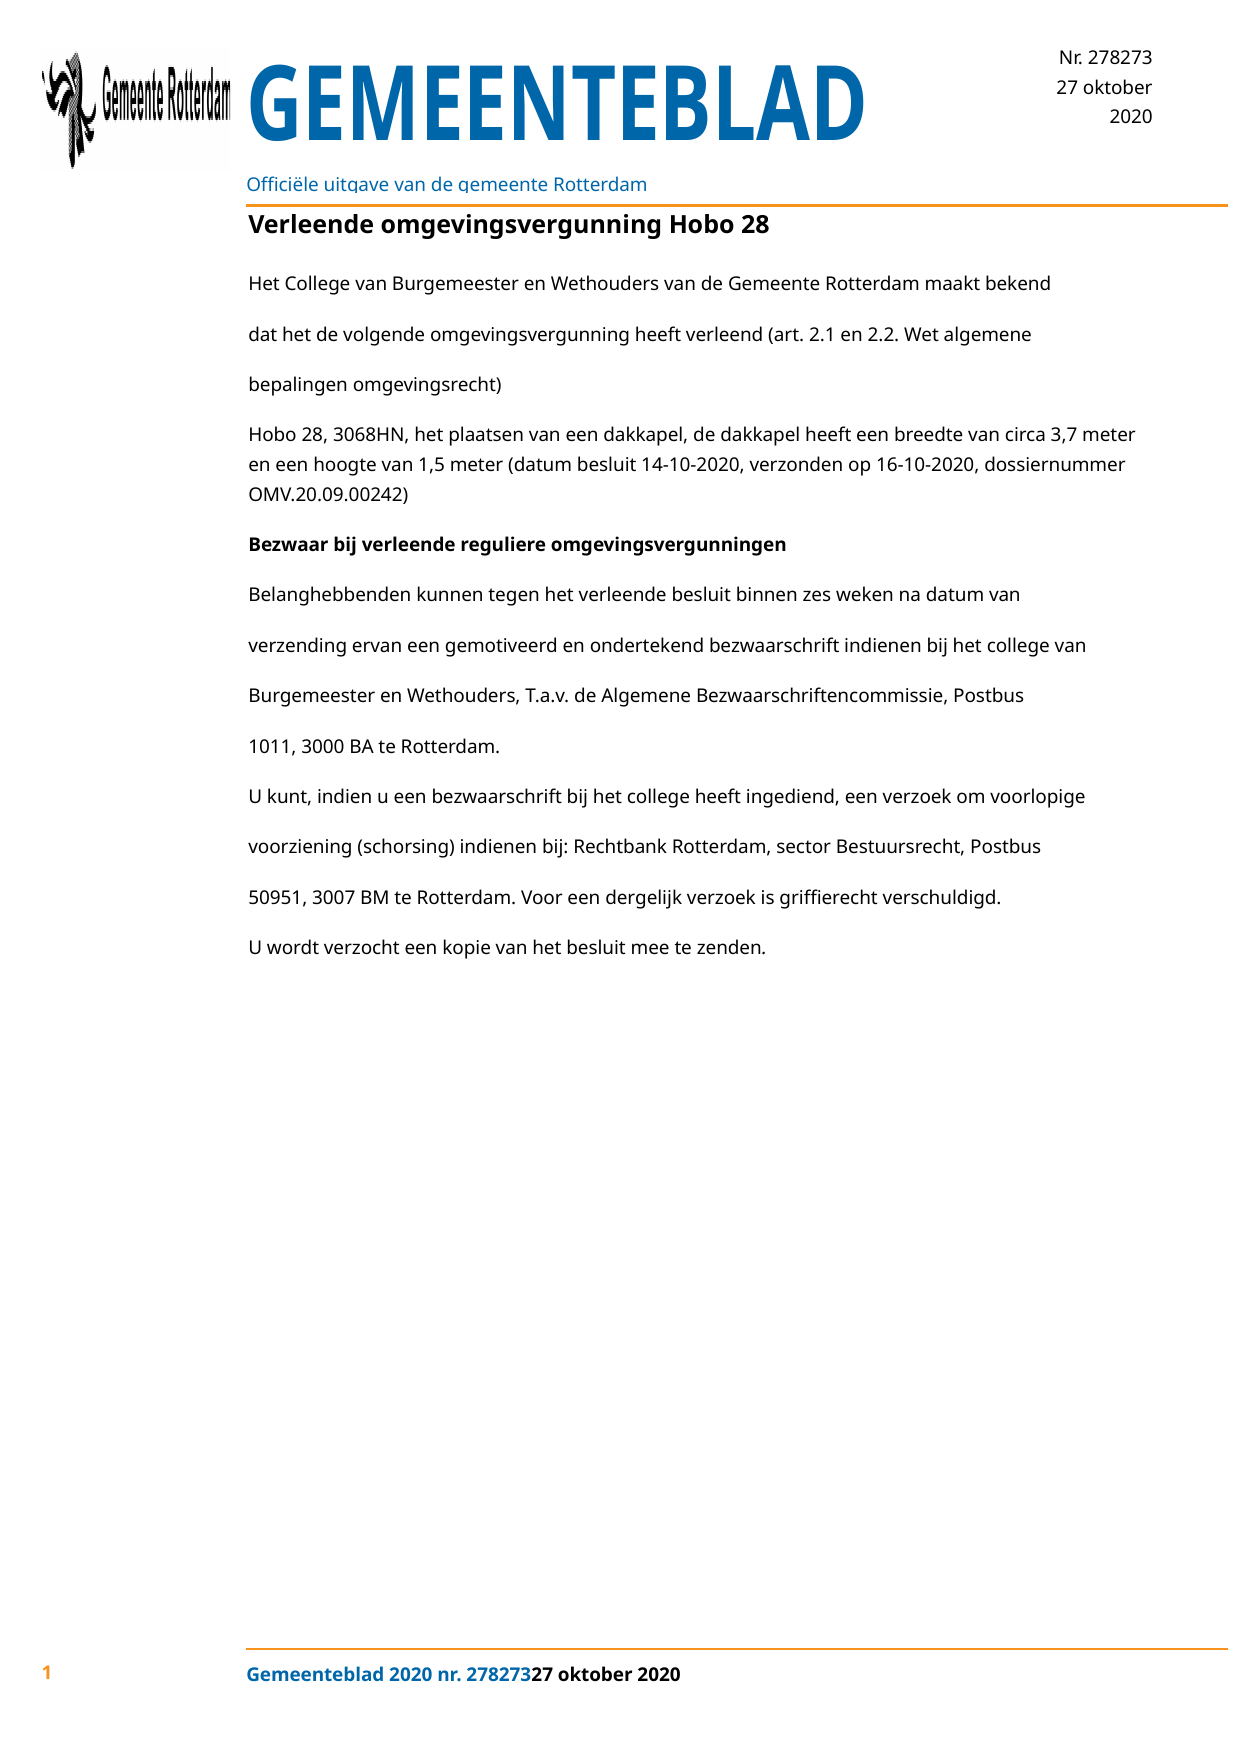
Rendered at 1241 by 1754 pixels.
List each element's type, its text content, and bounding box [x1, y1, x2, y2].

text 1011, 3000 BA te Rotterdam. [248, 733, 1152, 758]
text dat het de volgende omgevingsvergunning heeft verleend (art. 2.1 en 2.2. Wet algemene [248, 321, 1152, 346]
text Burgemeester en Wethouders, T.a.v. de Algemene Bezwaarschriftencommissie, Postbus [248, 682, 1152, 708]
text voorziening (schorsing) indienen bij: Rechtbank Rotterdam, sector Bestuursrecht, Postbus [248, 834, 1152, 859]
picture [41, 47, 231, 172]
text verzending ervan een gemotiveerd en ondertekend bezwaarschrift indienen bij het college van [248, 632, 1152, 658]
text bepalingen omgevingsrecht) [248, 371, 1152, 397]
text Verleende omgevingsvergunning Hobo 28 [248, 207, 1152, 241]
text Het College van Burgemeester en Wethouders van de Gemeente Rotterdam maakt bekend [248, 270, 1152, 296]
text U wordt verzocht een kopie van het besluit mee te zenden. [248, 934, 1152, 960]
text U kunt, indien u een bezwaarschrift bij het college heeft ingediend, een verzoek om voorlopige [248, 783, 1152, 809]
text Bezwaar bij verleende reguliere omgevingsvergunningen [248, 531, 1152, 557]
text Hobo 28, 3068HN, het plaatsen van een dakkapel, de dakkapel heeft een breedte van circa 3,7 meter en een hoogte van 1,5 meter (datum besluit 14-10-2020, verzonden op 16-10-2020, dossiernummer OMV.20.09.00242) [248, 422, 1152, 506]
text 50951, 3007 BM te Rotterdam. Voor een dergelijk verzoek is griffierecht verschuldigd. [248, 884, 1152, 910]
text Belanghebbenden kunnen tegen het verleende besluit binnen zes weken na datum van [248, 582, 1152, 607]
